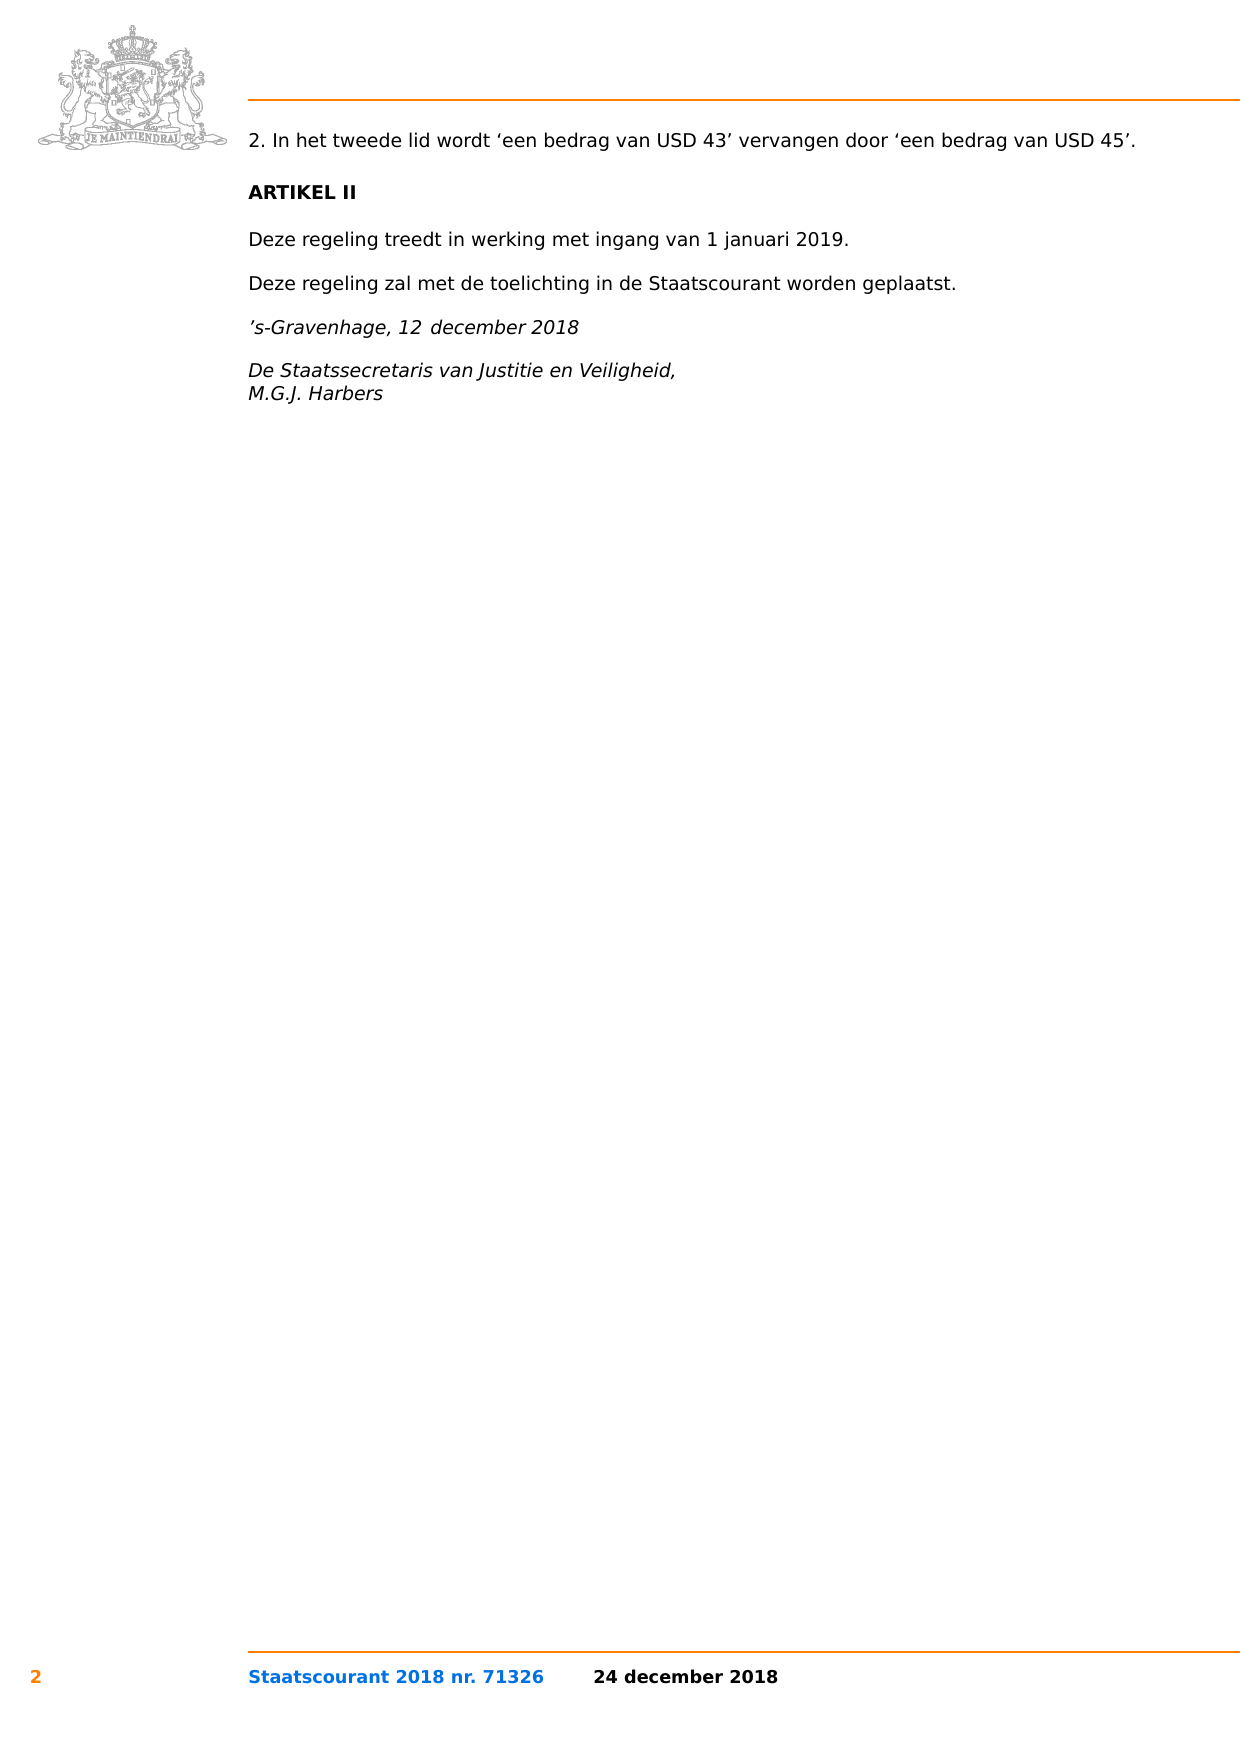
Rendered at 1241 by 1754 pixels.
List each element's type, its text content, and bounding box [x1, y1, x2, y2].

subtitle ARTIKEL II [248, 182, 1163, 204]
text ’s-Gravenhage, 12 december 2018 [248, 317, 1163, 338]
picture [38, 25, 227, 150]
text 2. In het tweede lid wordt ‘een bedrag van USD 43’ vervangen door ‘een bedrag van USD 45’. [248, 130, 1163, 152]
text Deze regeling zal met de toelichting in de Staatscourant worden geplaatst. [248, 273, 1163, 295]
text De Staatssecretaris van Justitie en Veiligheid, M.G.J. Harbers [248, 360, 1163, 404]
text Deze regeling treedt in werking met ingang van 1 januari 2019. [248, 229, 1163, 251]
